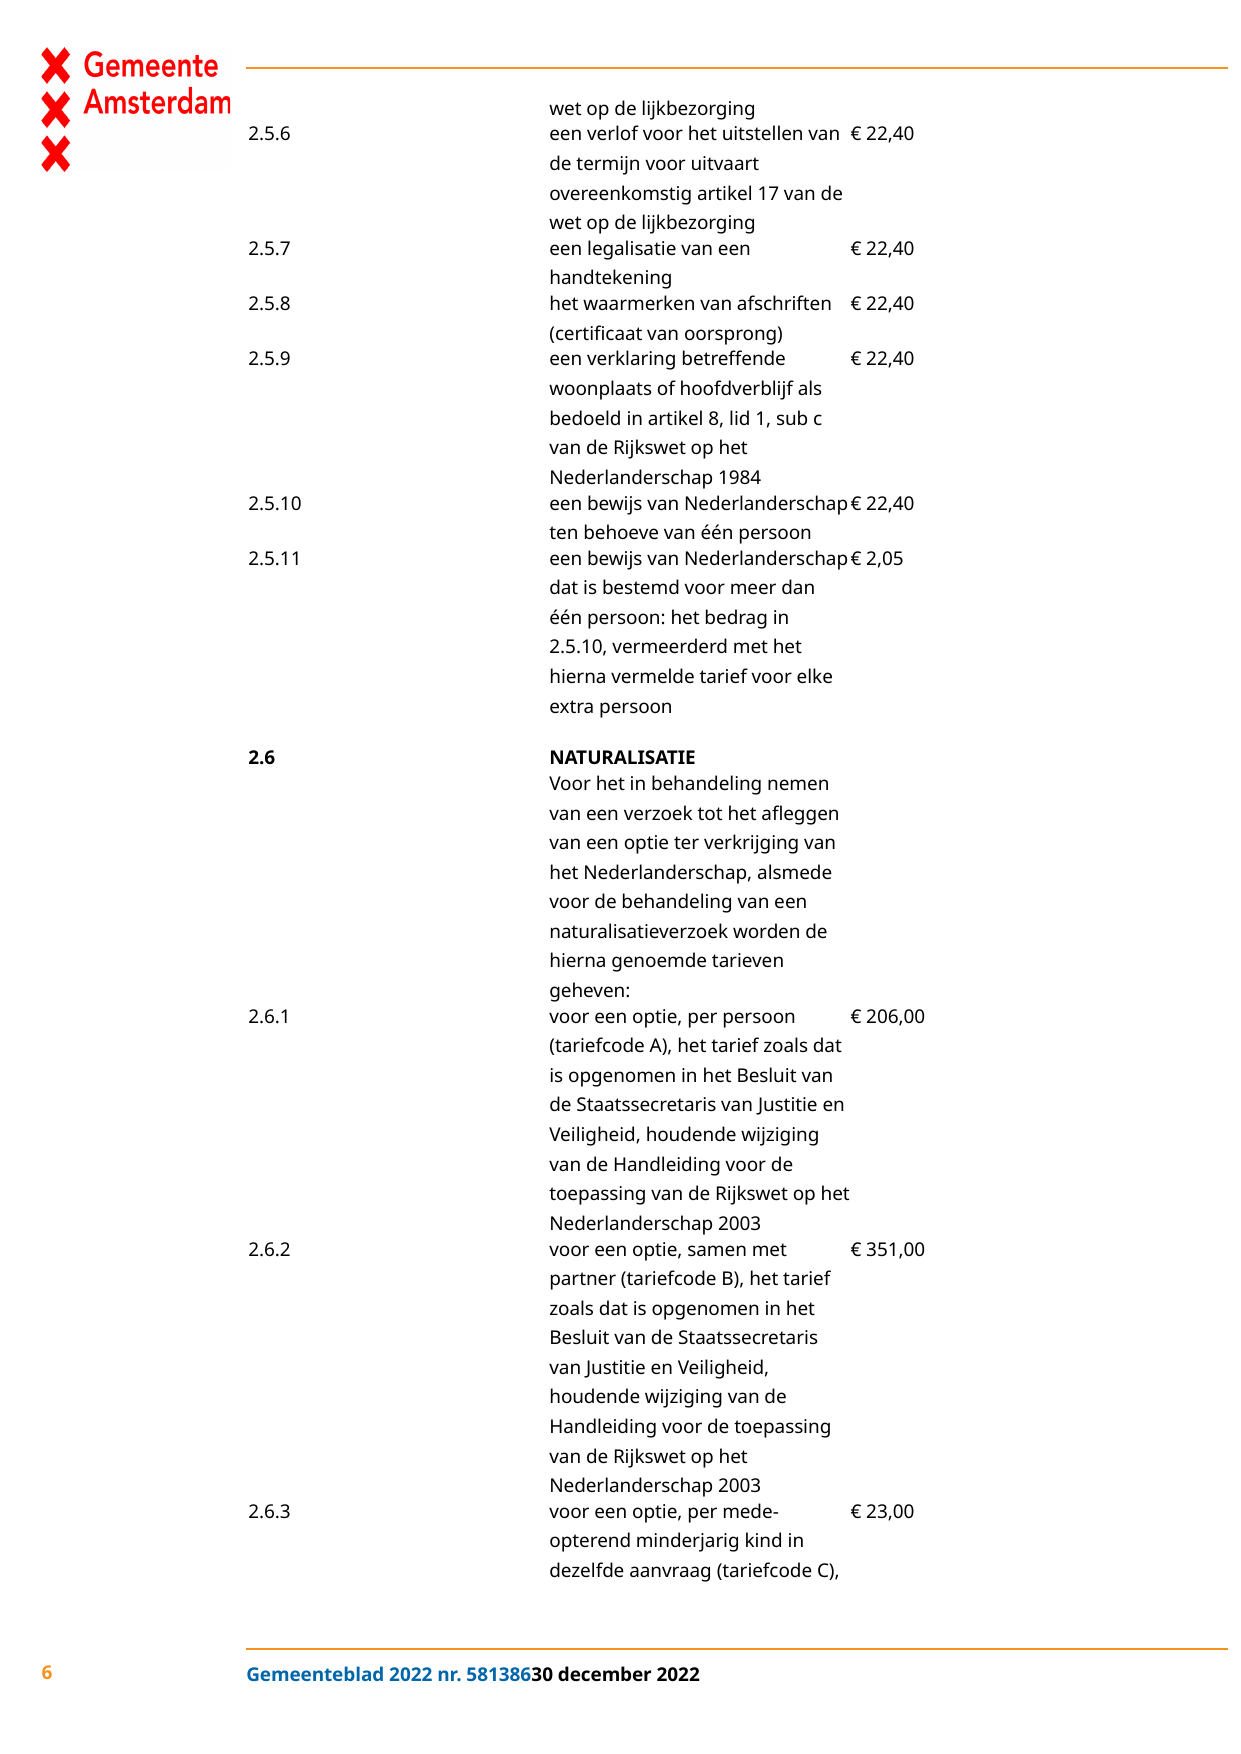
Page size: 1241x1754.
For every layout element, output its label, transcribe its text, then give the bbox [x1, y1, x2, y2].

table_cell € 22,40 [850, 290, 1152, 346]
table_cell 2.5.6 [248, 121, 549, 235]
table_cell wet op de lijkbezorging [549, 95, 850, 121]
table_cell een legalisatie van een handtekening [549, 235, 850, 290]
table_cell 2.6 [248, 744, 549, 770]
table_cell het waarmerken van afschriften (certificaat van oorsprong) [549, 290, 850, 346]
table_cell € 22,40 [850, 346, 1152, 490]
table_cell € 2,05 [850, 545, 1152, 719]
table_cell [850, 770, 1152, 1003]
table_cell [850, 95, 1152, 121]
table_cell [248, 95, 549, 121]
table_cell € 22,40 [850, 490, 1152, 545]
table_cell [248, 719, 549, 744]
table_cell [248, 770, 549, 1003]
table_cell 2.5.8 [248, 290, 549, 346]
table_cell een verklaring betreffende woonplaats of hoofdverblijf als bedoeld in artikel 8, lid 1, sub c van de Rijkswet op het Nederlanderschap 1984 [549, 346, 850, 490]
table_cell [549, 719, 850, 744]
table_cell een bewijs van Nederlanderschap dat is bestemd voor meer dan één persoon: het bedrag in 2.5.10, vermeerderd met het hierna vermelde tarief voor elke extra persoon [549, 545, 850, 719]
table_cell € 23,00 [850, 1498, 1152, 1583]
table_cell 2.5.7 [248, 235, 549, 290]
table_cell 2.6.2 [248, 1236, 549, 1498]
table_cell een verlof voor het uitstellen van de termijn voor uitvaart overeenkomstig artikel 17 van de wet op de lijkbezorging [549, 121, 850, 235]
table_cell € 206,00 [850, 1003, 1152, 1236]
table_cell een bewijs van Nederlanderschap ten behoeve van één persoon [549, 490, 850, 545]
table_cell [850, 719, 1152, 744]
table_cell [850, 744, 1152, 770]
table_cell 2.5.11 [248, 545, 549, 719]
table_cell € 22,40 [850, 235, 1152, 290]
table_cell 2.5.9 [248, 346, 549, 490]
table_cell voor een optie, samen met partner (tariefcode B), het tarief zoals dat is opgenomen in het Besluit van de Staatssecretaris van Justitie en Veiligheid, houdende wijziging van de Handleiding voor de toepassing van de Rijkswet op het Nederlanderschap 2003 [549, 1236, 850, 1498]
table_cell voor een optie, per mede-opterend minderjarig kind in dezelfde aanvraag (tariefcode C), [549, 1498, 850, 1583]
table_cell € 22,40 [850, 121, 1152, 235]
table_cell 2.5.10 [248, 490, 549, 545]
table_cell 2.6.1 [248, 1003, 549, 1236]
table_cell NATURALISATIE [549, 744, 850, 770]
table_cell € 351,00 [850, 1236, 1152, 1498]
table_cell voor een optie, per persoon (tariefcode A), het tarief zoals dat is opgenomen in het Besluit van de Staatssecretaris van Justitie en Veiligheid, houdende wijziging van de Handleiding voor de toepassing van de Rijkswet op het Nederlanderschap 2003 [549, 1003, 850, 1236]
table_cell Voor het in behandeling nemen van een verzoek tot het afleggen van een optie ter verkrijging van het Nederlanderschap, alsmede voor de behandeling van een naturalisatieverzoek worden de hierna genoemde tarieven geheven: [549, 770, 850, 1003]
table_cell 2.6.3 [248, 1498, 549, 1583]
picture [41, 47, 231, 172]
